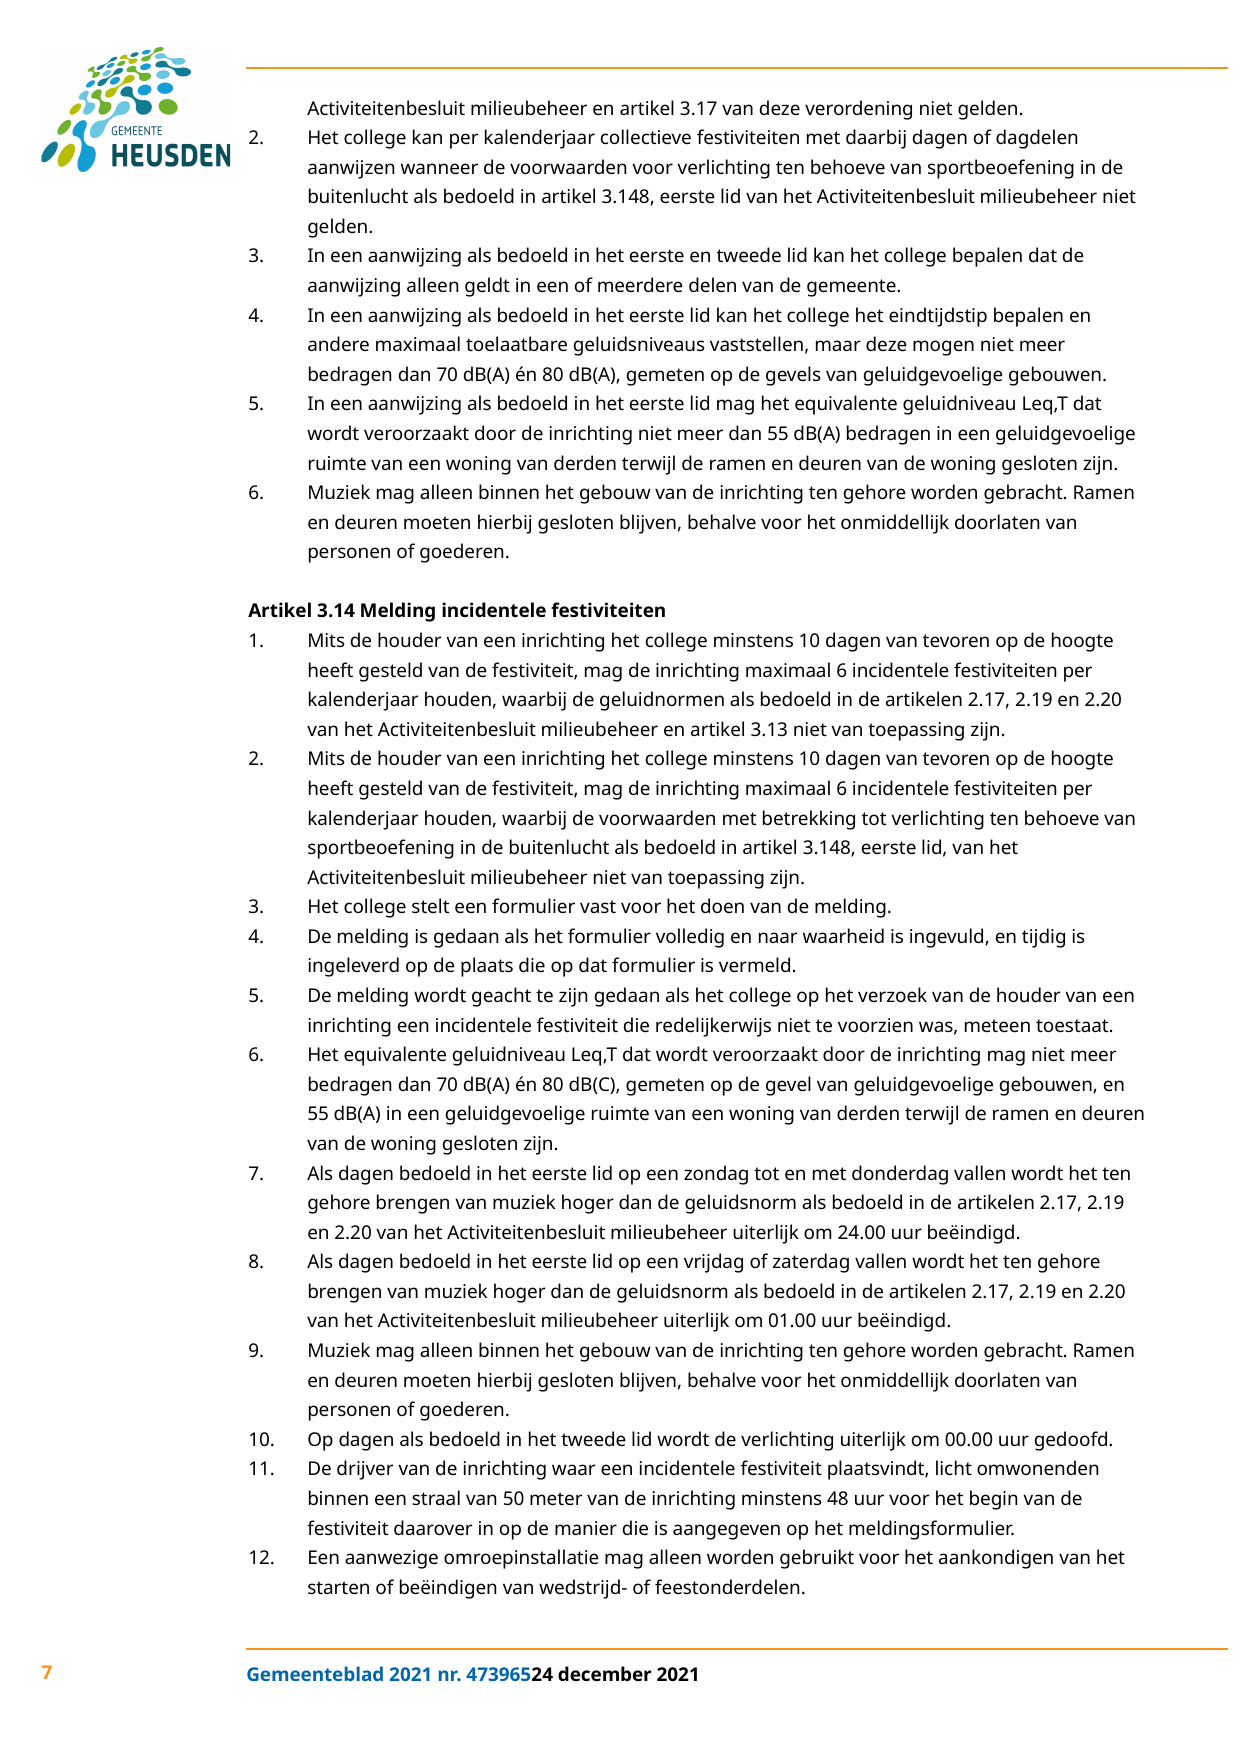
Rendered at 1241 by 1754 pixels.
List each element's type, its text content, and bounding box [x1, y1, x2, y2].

list Een aanwezige omroepinstallatie mag alleen worden gebruikt voor het aankondigen van het starten of beëindigen van wedstrijd- of feestonderdelen. [248, 1544, 1152, 1600]
list Als dagen bedoeld in het eerste lid op een vrijdag of zaterdag vallen wordt het ten gehore brengen van muziek hoger dan de geluidsnorm als bedoeld in de artikelen 2.17, 2.19 en 2.20 van het Activiteitenbesluit milieubeheer uiterlijk om 01.00 uur beëindigd. [248, 1248, 1152, 1333]
list Mits de houder van een inrichting het college minstens 10 dagen van tevoren op de hoogte heeft gesteld van de festiviteit, mag de inrichting maximaal 6 incidentele festiviteiten per kalenderjaar houden, waarbij de geluidnormen als bedoeld in de artikelen 2.17, 2.19 en 2.20 van het Activiteitenbesluit milieubeheer en artikel 3.13 niet van toepassing zijn. [248, 627, 1152, 742]
list In een aanwijzing als bedoeld in het eerste lid kan het college het eindtijdstip bepalen en andere maximaal toelaatbare geluidsniveaus vaststellen, maar deze mogen niet meer bedragen dan 70 dB(A) én 80 dB(A), gemeten op de gevels van geluidgevoelige gebouwen. [248, 302, 1152, 387]
list Op dagen als bedoeld in het tweede lid wordt de verlichting uiterlijk om 00.00 uur gedoofd. [248, 1426, 1152, 1452]
list De melding wordt geacht te zijn gedaan als het college op het verzoek van de houder van een inrichting een incidentele festiviteit die redelijkerwijs niet te voorzien was, meteen toestaat. [248, 982, 1152, 1038]
list Mits de houder van een inrichting het college minstens 10 dagen van tevoren op de hoogte heeft gesteld van de festiviteit, mag de inrichting maximaal 6 incidentele festiviteiten per kalenderjaar houden, waarbij de voorwaarden met betrekking tot verlichting ten behoeve van sportbeoefening in de buitenlucht als bedoeld in artikel 3.148, eerste lid, van het Activiteitenbesluit milieubeheer niet van toepassing zijn. [248, 746, 1152, 890]
list De drijver van de inrichting waar een incidentele festiviteit plaatsvindt, licht omwonenden binnen een straal van 50 meter van de inrichting minstens 48 uur voor het begin van de festiviteit daarover in op de manier die is aangegeven op het meldingsformulier. [248, 1456, 1152, 1541]
list In een aanwijzing als bedoeld in het eerste lid mag het equivalente geluidniveau Leq,T dat wordt veroorzaakt door de inrichting niet meer dan 55 dB(A) bedragen in een geluidgevoelige ruimte van een woning van derden terwijl de ramen en deuren van de woning gesloten zijn. [248, 391, 1152, 476]
list Het equivalente geluidniveau Leq,T dat wordt veroorzaakt door de inrichting mag niet meer bedragen dan 70 dB(A) én 80 dB(C), gemeten op de gevel van geluidgevoelige gebouwen, en 55 dB(A) in een geluidgevoelige ruimte van een woning van derden terwijl de ramen en deuren van de woning gesloten zijn. [248, 1041, 1152, 1156]
list Muziek mag alleen binnen het gebouw van de inrichting ten gehore worden gebracht. Ramen en deuren moeten hierbij gesloten blijven, behalve voor het onmiddellijk doorlaten van personen of goederen. [248, 479, 1152, 564]
picture [41, 47, 231, 172]
list Als dagen bedoeld in het eerste lid op een zondag tot en met donderdag vallen wordt het ten gehore brengen van muziek hoger dan de geluidsnorm als bedoeld in de artikelen 2.17, 2.19 en 2.20 van het Activiteitenbesluit milieubeheer uiterlijk om 24.00 uur beëindigd. [248, 1160, 1152, 1245]
list Muziek mag alleen binnen het gebouw van de inrichting ten gehore worden gebracht. Ramen en deuren moeten hierbij gesloten blijven, behalve voor het onmiddellijk doorlaten van personen of goederen. [248, 1337, 1152, 1422]
list In een aanwijzing als bedoeld in het eerste en tweede lid kan het college bepalen dat de aanwijzing alleen geldt in een of meerdere delen van de gemeente. [248, 243, 1152, 298]
list Activiteitenbesluit milieubeheer en artikel 3.17 van deze verordening niet gelden. [248, 95, 1152, 121]
list Het college stelt een formulier vast voor het doen van de melding. [248, 893, 1152, 919]
text Artikel 3.14 Melding incidentele festiviteiten [248, 598, 1152, 623]
list De melding is gedaan als het formulier volledig en naar waarheid is ingevuld, en tijdig is ingeleverd op de plaats die op dat formulier is vermeld. [248, 923, 1152, 978]
list Het college kan per kalenderjaar collectieve festiviteiten met daarbij dagen of dagdelen aanwijzen wanneer de voorwaarden voor verlichting ten behoeve van sportbeoefening in de buitenlucht als bedoeld in artikel 3.148, eerste lid van het Activiteitenbesluit milieubeheer niet gelden. [248, 124, 1152, 239]
